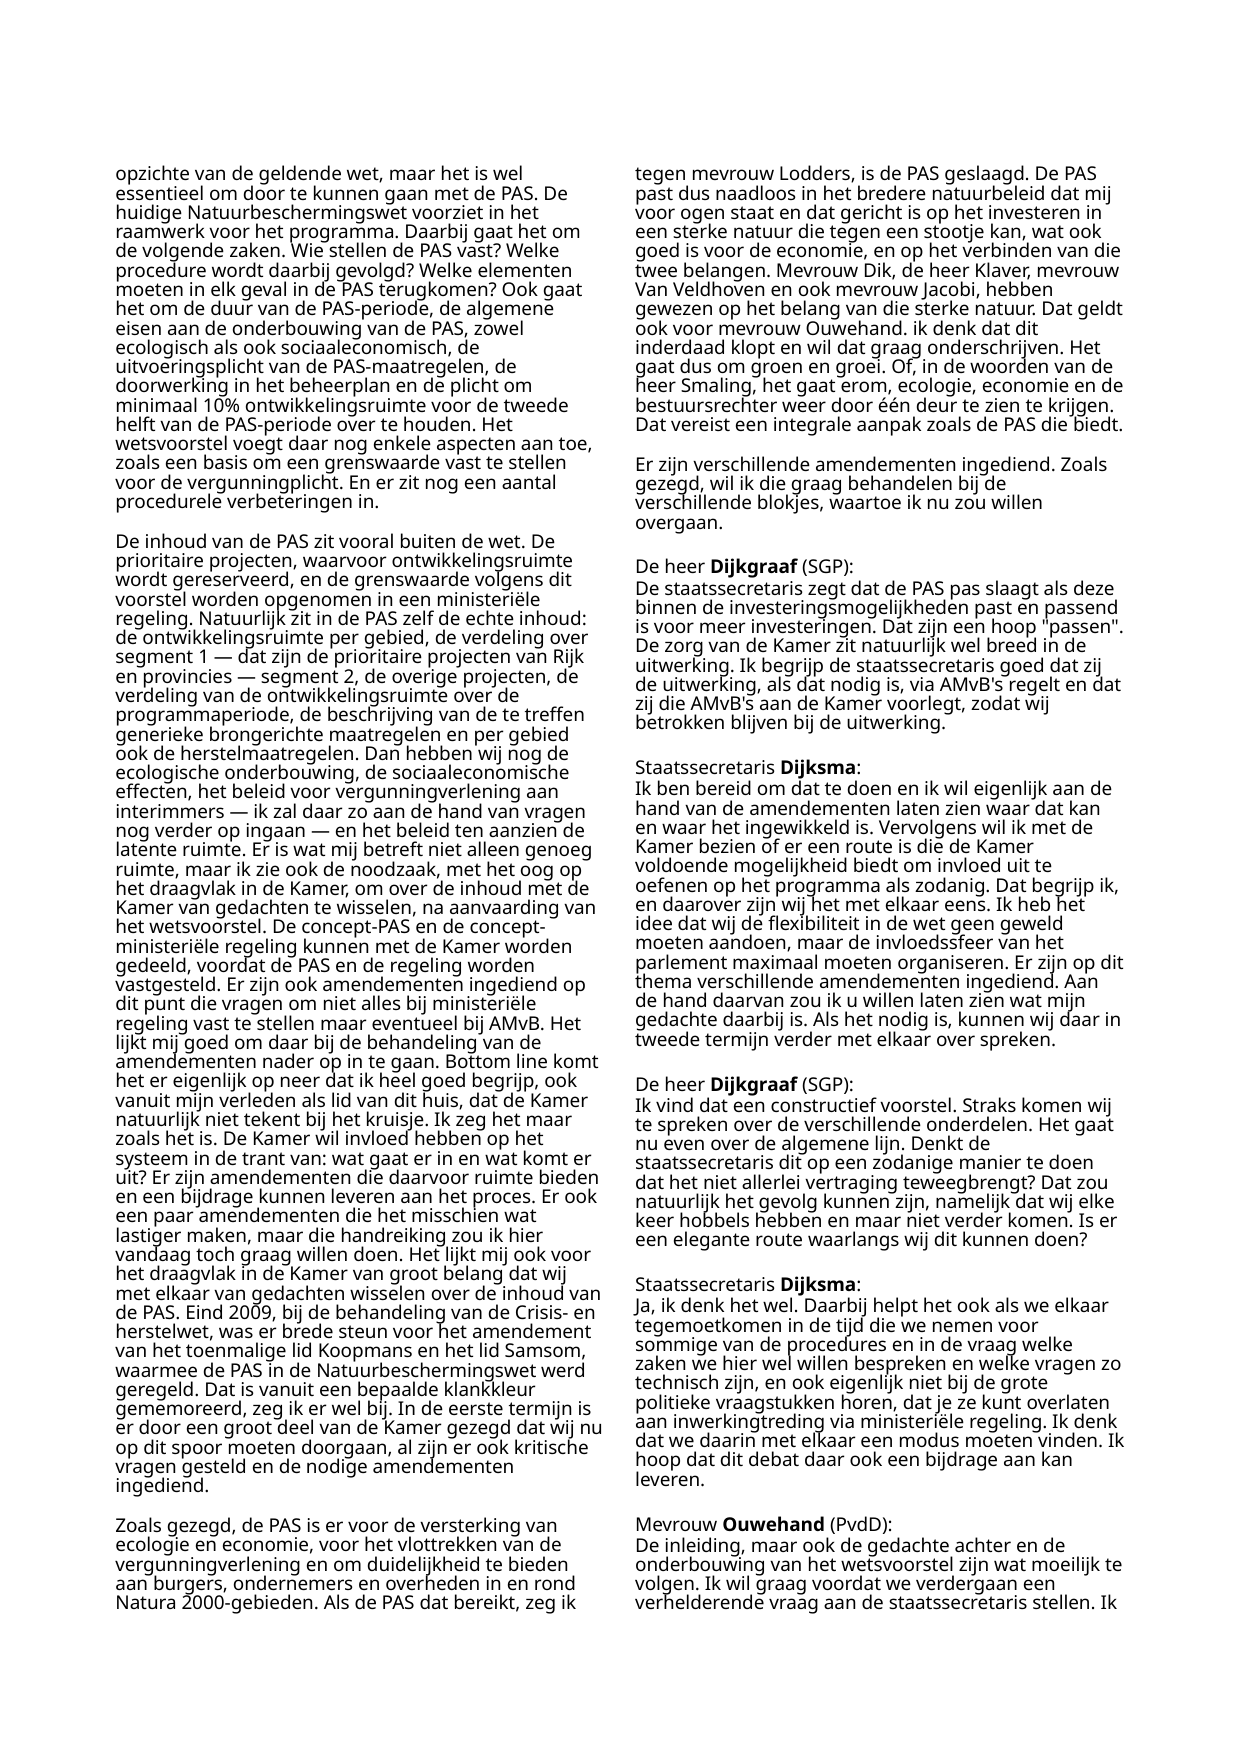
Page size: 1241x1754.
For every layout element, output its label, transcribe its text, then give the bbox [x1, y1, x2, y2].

text Staatssecretaris Dijksma: [635, 754, 1125, 780]
text De heer Dijkgraaf (SGP): [635, 1071, 1125, 1097]
text Er zijn verschillende amendementen ingediend. Zoals gezegd, wil ik die graag behandelen bij de verschillende blokjes, waartoe ik nu zou willen overgaan. [635, 456, 1125, 533]
text Mevrouw Ouwehand (PvdD): [635, 1511, 1125, 1537]
text De heer Dijkgraaf (SGP): [635, 554, 1125, 579]
text Zoals gezegd, de PAS is er voor de versterking van ecologie en economie, voor het vlottrekken van de vergunningverlening en om duidelijkheid te bieden aan burgers, ondernemers en overheden in en rond Natura 2000-gebieden. Als de PAS dat bereikt, zeg ik [115, 1517, 605, 1613]
text De staatssecretaris zegt dat de PAS pas slaagt als deze binnen de investeringsmogelijkheden past en passend is voor meer investeringen. Dat zijn een hoop "passen". De zorg van de Kamer zit natuurlijk wel breed in de uitwerking. Ik begrijp de staatssecretaris goed dat zij de uitwerking, als dat nodig is, via AMvB's regelt en dat zij die AMvB's aan de Kamer voorlegt, zodat wij betrokken blijven bij de uitwerking. [635, 579, 1125, 734]
text De inleiding, maar ook de gedachte achter en de onderbouwing van het wetsvoorstel zijn wat moeilijk te volgen. Ik wil graag voordat we verdergaan een verhelderende vraag aan de staatssecretaris stellen. Ik [635, 1537, 1125, 1614]
text De inhoud van de PAS zit vooral buiten de wet. De prioritaire projecten, waarvoor ontwikkelingsruimte wordt gereserveerd, en de grenswaarde volgens dit voorstel worden opgenomen in een ministeriële regeling. Natuurlijk zit in de PAS zelf de echte inhoud: de ontwikkelingsruimte per gebied, de verdeling over segment 1 — dat zijn de prioritaire projecten van Rijk en provincies — segment 2, de overige projecten, de verdeling van de ontwikkelingsruimte over de programmaperiode, de beschrijving van de te treffen generieke brongerichte maatregelen en per gebied ook de herstelmaatregelen. Dan hebben wij nog de ecologische onderbouwing, de sociaaleconomische effecten, het beleid voor vergunningverlening aan interimmers — ik zal daar zo aan de hand van vragen nog verder op ingaan — en het beleid ten aanzien de latente ruimte. Er is wat mij betreft niet alleen genoeg ruimte, maar ik zie ook de noodzaak, met het oog op het draagvlak in de Kamer, om over de inhoud met de Kamer van gedachten te wisselen, na aanvaarding van het wetsvoorstel. De concept-PAS en de concept-ministeriële regeling kunnen met de Kamer worden gedeeld, voordat de PAS en de regeling worden vastgesteld. Er zijn ook amendementen ingediend op dit punt die vragen om niet alles bij ministeriële regeling vast te stellen maar eventueel bij AMvB. Het lijkt mij goed om daar bij de behandeling van de amendementen nader op in te gaan. Bottom line komt het er eigenlijk op neer dat ik heel goed begrijp, ook vanuit mijn verleden als lid van dit huis, dat de Kamer natuurlijk niet tekent bij het kruisje. Ik zeg het maar zoals het is. De Kamer wil invloed hebben op het systeem in de trant van: wat gaat er in en wat komt er uit? Er zijn amendementen die daarvoor ruimte bieden en een bijdrage kunnen leveren aan het proces. Er ook een paar amendementen die het misschien wat lastiger maken, maar die handreiking zou ik hier vandaag toch graag willen doen. Het lijkt mij ook voor het draagvlak in de Kamer van groot belang dat wij met elkaar van gedachten wisselen over de inhoud van de PAS. Eind 2009, bij de behandeling van de Crisis- en herstelwet, was er brede steun voor het amendement van het toenmalige lid Koopmans en het lid Samsom, waarmee de PAS in de Natuurbeschermingswet werd geregeld. Dat is vanuit een bepaalde klankkleur gememoreerd, zeg ik er wel bij. In de eerste termijn is er door een groot deel van de Kamer gezegd dat wij nu op dit spoor moeten doorgaan, al zijn er ook kritische vragen gesteld en de nodige amendementen ingediend. [115, 533, 605, 1496]
text Ik ben bereid om dat te doen en ik wil eigenlijk aan de hand van de amendementen laten zien waar dat kan en waar het ingewikkeld is. Vervolgens wil ik met de Kamer bezien of er een route is die de Kamer voldoende mogelijkheid biedt om invloed uit te oefenen op het programma als zodanig. Dat begrijp ik, en daarover zijn wij het met elkaar eens. Ik heb het idee dat wij de flexibiliteit in de wet geen geweld moeten aandoen, maar de invloedssfeer van het parlement maximaal moeten organiseren. Er zijn op dit thema verschillende amendementen ingediend. Aan de hand daarvan zou ik u willen laten zien wat mijn gedachte daarbij is. Als het nodig is, kunnen wij daar in tweede termijn verder met elkaar over spreken. [635, 780, 1125, 1050]
text Ja, ik denk het wel. Daarbij helpt het ook als we elkaar tegemoetkomen in de tijd die we nemen voor sommige van de procedures en in de vraag welke zaken we hier wel willen bespreken en welke vragen zo technisch zijn, en ook eigenlijk niet bij de grote politieke vraagstukken horen, dat je ze kunt overlaten aan inwerkingtreding via ministeriële regeling. Ik denk dat we daarin met elkaar een modus moeten vinden. Ik hoop dat dit debat daar ook een bijdrage aan kan leveren. [635, 1297, 1125, 1490]
text Staatssecretaris Dijksma: [635, 1272, 1125, 1297]
text opzichte van de geldende wet, maar het is wel essentieel om door te kunnen gaan met de PAS. De huidige Natuurbeschermingswet voorziet in het raamwerk voor het programma. Daarbij gaat het om de volgende zaken. Wie stellen de PAS vast? Welke procedure wordt daarbij gevolgd? Welke elementen moeten in elk geval in de PAS terugkomen? Ook gaat het om de duur van de PAS-periode, de algemene eisen aan de onderbouwing van de PAS, zowel ecologisch als ook sociaaleconomisch, de uitvoeringsplicht van de PAS-maatregelen, de doorwerking in het beheerplan en de plicht om minimaal 10% ontwikkelingsruimte voor de tweede helft van de PAS-periode over te houden. Het wetsvoorstel voegt daar nog enkele aspecten aan toe, zoals een basis om een grenswaarde vast te stellen voor de vergunningplicht. En er zit nog een aantal procedurele verbeteringen in. [115, 165, 605, 512]
text Ik vind dat een constructief voorstel. Straks komen wij te spreken over de verschillende onderdelen. Het gaat nu even over de algemene lijn. Denkt de staatssecretaris dit op een zodanige manier te doen dat het niet allerlei vertraging teweegbrengt? Dat zou natuurlijk het gevolg kunnen zijn, namelijk dat wij elke keer hobbels hebben en maar niet verder komen. Is er een elegante route waarlangs wij dit kunnen doen? [635, 1097, 1125, 1251]
text tegen mevrouw Lodders, is de PAS geslaagd. De PAS past dus naadloos in het bredere natuurbeleid dat mij voor ogen staat en dat gericht is op het investeren in een sterke natuur die tegen een stootje kan, wat ook goed is voor de economie, en op het verbinden van die twee belangen. Mevrouw Dik, de heer Klaver, mevrouw Van Veldhoven en ook mevrouw Jacobi, hebben gewezen op het belang van die sterke natuur. Dat geldt ook voor mevrouw Ouwehand. ik denk dat dit inderdaad klopt en wil dat graag onderschrijven. Het gaat dus om groen en groei. Of, in de woorden van de heer Smaling, het gaat erom, ecologie, economie en de bestuursrechter weer door één deur te zien te krijgen. Dat vereist een integrale aanpak zoals de PAS die biedt. [635, 165, 1125, 435]
